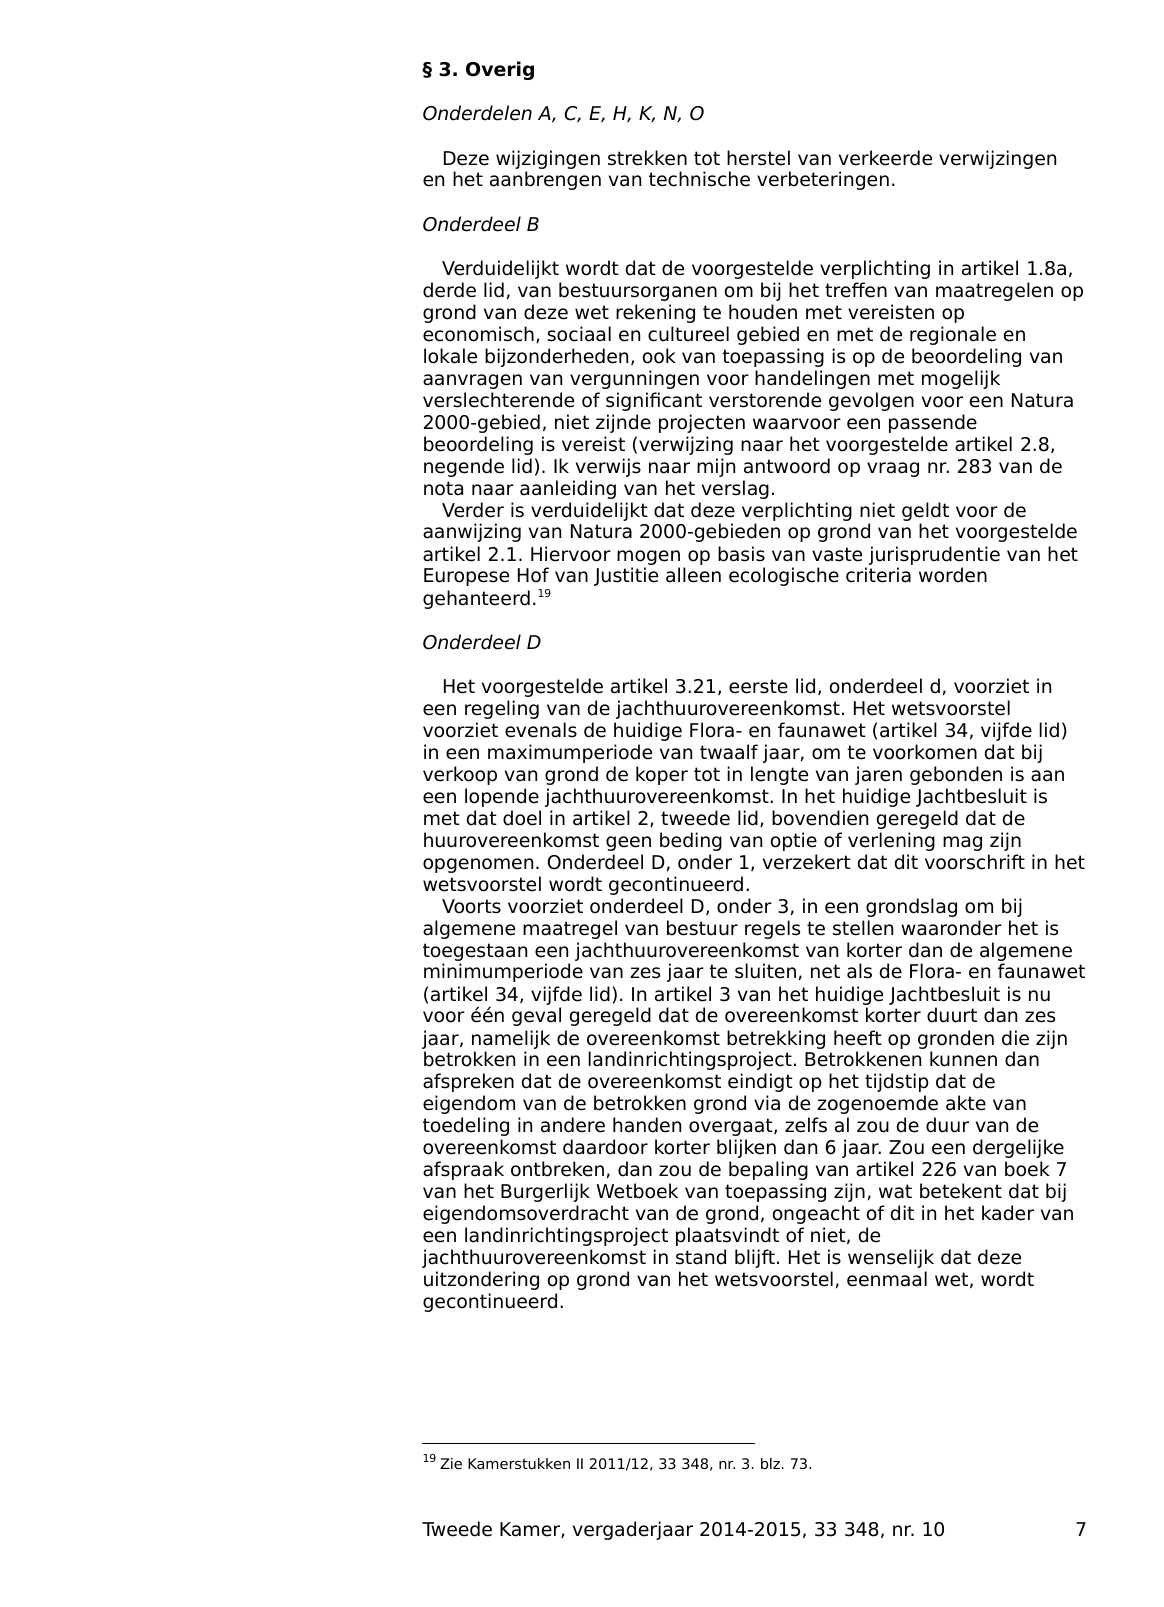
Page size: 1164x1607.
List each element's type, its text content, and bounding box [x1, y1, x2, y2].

text Deze wijzigingen strekken tot herstel van verkeerde verwijzingen en het aanbrengen van technische verbeteringen. [422, 147, 1087, 191]
text Het voorgestelde artikel 3.21, eerste lid, onderdeel d, voorziet in een regeling van de jachthuurovereenkomst. Het wetsvoorstel voorziet evenals de huidige Flora- en faunawet (artikel 34, vijfde lid) in een maximumperiode van twaalf jaar, om te voorkomen dat bij verkoop van grond de koper tot in lengte van jaren gebonden is aan een lopende jachthuurovereenkomst. In het huidige Jachtbesluit is met dat doel in artikel 2, tweede lid, bovendien geregeld dat de huurovereenkomst geen beding van optie of verlening mag zijn opgenomen. Onderdeel D, onder 1, verzekert dat dit voorschrift in het wetsvoorstel wordt gecontinueerd. [422, 676, 1087, 896]
subtitle Onderdeel B [422, 213, 1087, 236]
text Verduidelijkt wordt dat de voorgestelde verplichting in artikel 1.8a, derde lid, van bestuursorganen om bij het treffen van maatregelen op grond van deze wet rekening te houden met vereisten op economisch, sociaal en cultureel gebied en met de regionale en lokale bijzonderheden, ook van toepassing is op de beoordeling van aanvragen van vergunningen voor handelingen met mogelijk verslechterende of significant verstorende gevolgen voor een Natura 2000-gebied, niet zijnde projecten waarvoor een passende beoordeling is vereist (verwijzing naar het voorgestelde artikel 2.8, negende lid). Ik verwijs naar mijn antwoord op vraag nr. 283 van de nota naar aanleiding van het verslag. [422, 258, 1087, 499]
subtitle Onderdelen A, C, E, H, K, N, O [422, 103, 1087, 125]
subtitle Onderdeel D [422, 632, 1087, 653]
text Voorts voorziet onderdeel D, onder 3, in een grondslag om bij algemene maatregel van bestuur regels te stellen waaronder het is toegestaan een jachthuurovereenkomst van korter dan de algemene minimumperiode van zes jaar te sluiten, net als de Flora- en faunawet (artikel 34, vijfde lid). In artikel 3 van het huidige Jachtbesluit is nu voor één geval geregeld dat de overeenkomst korter duurt dan zes jaar, namelijk de overeenkomst betrekking heeft op gronden die zijn betrokken in een landinrichtingsproject. Betrokkenen kunnen dan afspreken dat de overeenkomst eindigt op het tijdstip dat de eigendom van de betrokken grond via de zogenoemde akte van toedeling in andere handen overgaat, zelfs al zou de duur van de overeenkomst daardoor korter blijken dan 6 jaar. Zou een dergelijke afspraak ontbreken, dan zou de bepaling van artikel 226 van boek 7 van het Burgerlijk Wetboek van toepassing zijn, wat betekent dat bij eigendomsoverdracht van de grond, ongeacht of dit in het kader van een landinrichtingsproject plaatsvindt of niet, de jachthuurovereenkomst in stand blijft. Het is wenselijk dat deze uitzondering op grond van het wetsvoorstel, eenmaal wet, wordt gecontinueerd. [422, 896, 1087, 1313]
text Zie Kamerstukken II 2011/12, 33 348, nr. 3. blz. 73. [422, 1452, 1087, 1474]
subtitle § 3. Overig [422, 59, 1087, 81]
text Verder is verduidelijkt dat deze verplichting niet geldt voor de aanwijzing van Natura 2000-gebieden op grond van het voorgestelde artikel 2.1. Hiervoor mogen op basis van vaste jurisprudentie van het Europese Hof van Justitie alleen ecologische criteria worden gehanteerd. [422, 499, 1087, 609]
